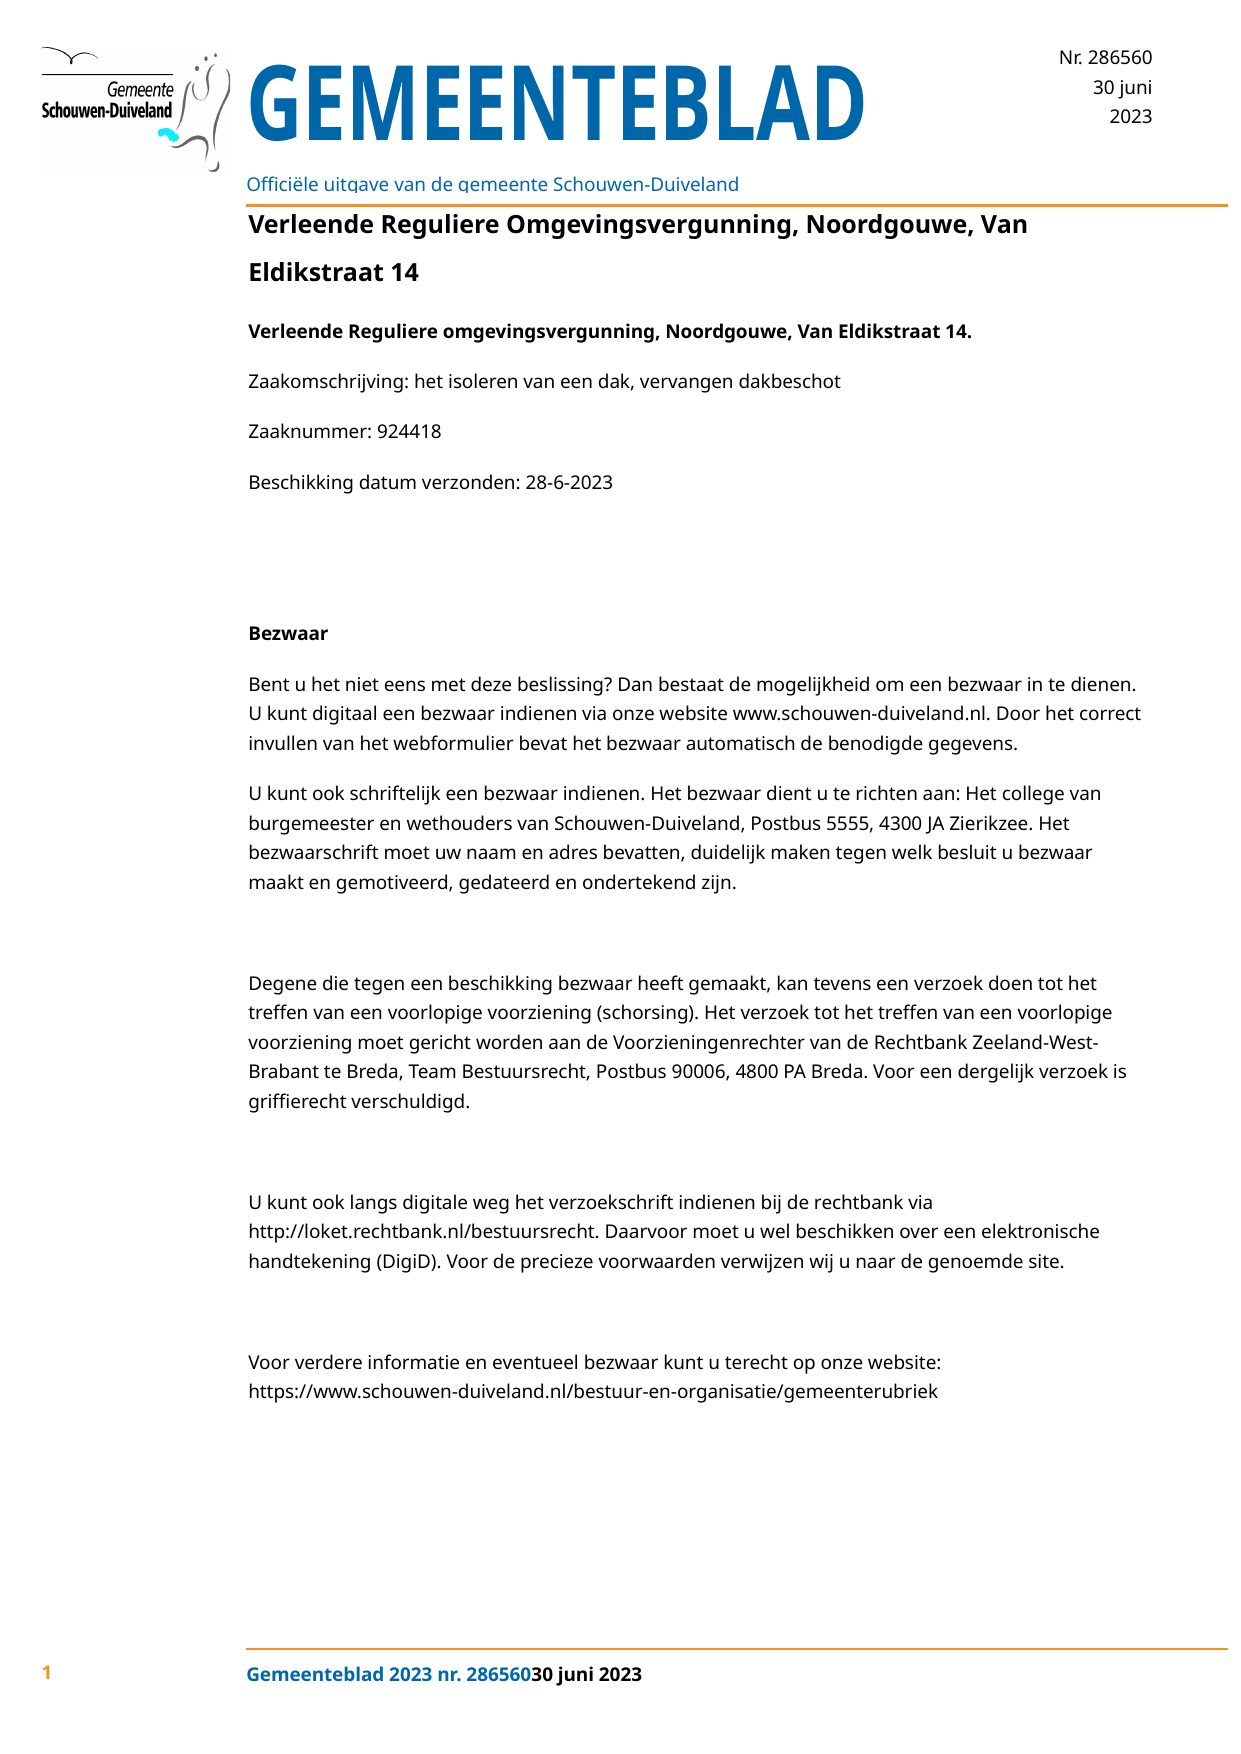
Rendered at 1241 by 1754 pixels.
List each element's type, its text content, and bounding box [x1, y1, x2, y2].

text Zaakomschrijving: het isoleren van een dak, vervangen dakbeschot [248, 368, 1152, 394]
text Bent u het niet eens met deze beslissing? Dan bestaat de mogelijkheid om een bezwaar in te dienen. U kunt digitaal een bezwaar indienen via onze website www.schouwen-duiveland.nl. Door het correct invullen van het webformulier bevat het bezwaar automatisch de benodigde gegevens. [248, 671, 1152, 756]
text Bezwaar [248, 620, 1152, 646]
text U kunt ook schriftelijk een bezwaar indienen. Het bezwaar dient u te richten aan: Het college van burgemeester en wethouders van Schouwen-Duiveland, Postbus 5555, 4300 JA Zierikzee. Het bezwaarschrift moet uw naam en adres bevatten, duidelijk maken tegen welk besluit u bezwaar maakt en gemotiveerd, gedateerd en ondertekend zijn. [248, 780, 1152, 895]
text Verleende Reguliere omgevingsvergunning, Noordgouwe, Van Eldikstraat 14. [248, 318, 1152, 344]
text Verleende Reguliere Omgevingsvergunning, Noordgouwe, Van Eldikstraat 14 [248, 207, 1152, 288]
text Degene die tegen een beschikking bezwaar heeft gemaakt, kan tevens een verzoek doen tot het treffen van een voorlopige voorziening (schorsing). Het verzoek tot het treffen van een voorlopige voorziening moet gericht worden aan de Voorzieningenrechter van de Rechtbank Zeeland-West-Brabant te Breda, Team Bestuursrecht, Postbus 90006, 4800 PA Breda. Voor een dergelijk verzoek is griffierecht verschuldigd. [248, 970, 1152, 1114]
text Voor verdere informatie en eventueel bezwaar kunt u terecht op onze website: https://www.schouwen-duiveland.nl/bestuur-en-organisatie/gemeenterubriek [248, 1349, 1152, 1404]
text Beschikking datum verzonden: 28-6-2023 [248, 469, 1152, 495]
picture [41, 47, 231, 172]
text Zaaknummer: 924418 [248, 419, 1152, 444]
text U kunt ook langs digitale weg het verzoekschrift indienen bij de rechtbank via http://loket.rechtbank.nl/bestuursrecht. Daarvoor moet u wel beschikken over een elektronische handtekening (DigiD). Voor de precieze voorwaarden verwijzen wij u naar de genoemde site. [248, 1189, 1152, 1274]
